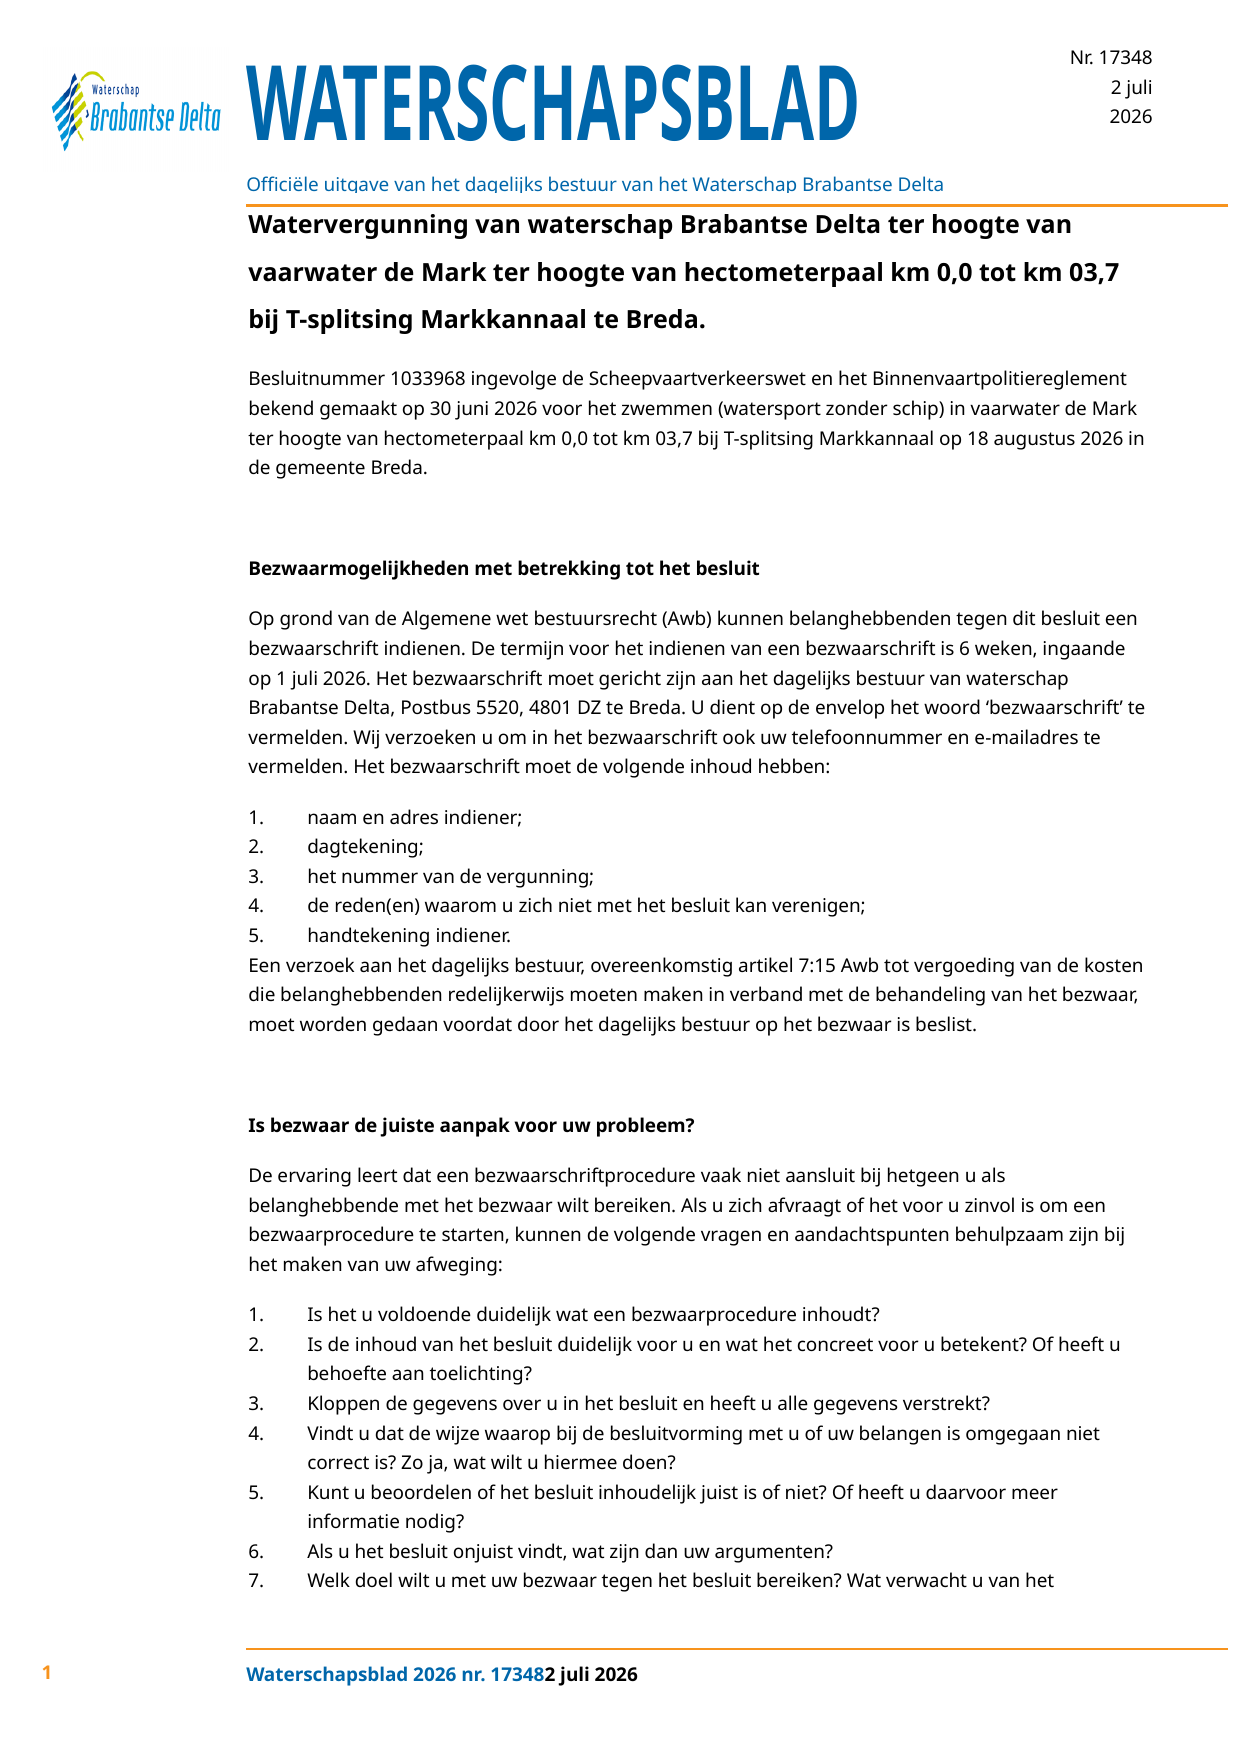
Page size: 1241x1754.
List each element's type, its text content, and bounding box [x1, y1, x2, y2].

list naam en adres indiener; [248, 804, 1152, 829]
text De ervaring leert dat een bezwaarschriftprocedure vaak niet aansluit bij hetgeen u als belanghebbende met het bezwaar wilt bereiken. Als u zich afvraagt of het voor u zinvol is om een bezwaarprocedure te starten, kunnen de volgende vragen en aandachtspunten behulpzaam zijn bij het maken van uw afweging: [248, 1162, 1152, 1277]
list Is het u voldoende duidelijk wat een bezwaarprocedure inhoudt? [248, 1301, 1152, 1327]
picture [41, 47, 231, 172]
list de reden(en) waarom u zich niet met het besluit kan verenigen; [248, 893, 1152, 918]
list Is de inhoud van het besluit duidelijk voor u en wat het concreet voor u betekent? Of heeft u behoefte aan toelichting? [248, 1331, 1152, 1386]
text Een verzoek aan het dagelijks bestuur, overeenkomstig artikel 7:15 Awb tot vergoeding van de kosten die belanghebbenden redelijkerwijs moeten maken in verband met de behandeling van het bezwaar, moet worden gedaan voordat door het dagelijks bestuur op het bezwaar is beslist. [248, 952, 1152, 1037]
list Kunt u beoordelen of het besluit inhoudelijk juist is of niet? Of heeft u daarvoor meer informatie nodig? [248, 1479, 1152, 1534]
list Vindt u dat de wijze waarop bij de besluitvorming met u of uw belangen is omgegaan niet correct is? Zo ja, wat wilt u hiermee doen? [248, 1420, 1152, 1475]
text Is bezwaar de juiste aanpak voor uw probleem? [248, 1112, 1152, 1137]
text Watervergunning van waterschap Brabantse Delta ter hoogte van vaarwater de Mark ter hoogte van hectometerpaal km 0,0 tot km 03,7 bij T-splitsing Markkannaal te Breda. [248, 207, 1152, 336]
text Bezwaarmogelijkheden met betrekking tot het besluit [248, 555, 1152, 581]
list Kloppen de gegevens over u in het besluit en heeft u alle gegevens verstrekt? [248, 1390, 1152, 1416]
text Op grond van de Algemene wet bestuursrecht (Awb) kunnen belanghebbenden tegen dit besluit een bezwaarschrift indienen. De termijn voor het indienen van een bezwaarschrift is 6 weken, ingaande op 1 juli 2026. Het bezwaarschrift moet gericht zijn aan het dagelijks bestuur van waterschap Brabantse Delta, Postbus 5520, 4801 DZ te Breda. U dient op de envelop het woord ‘bezwaarschrift’ te vermelden. Wij verzoeken u om in het bezwaarschrift ook uw telefoonnummer en e‑mailadres te vermelden. Het bezwaarschrift moet de volgende inhoud hebben: [248, 606, 1152, 779]
list Als u het besluit onjuist vindt, wat zijn dan uw argumenten? [248, 1538, 1152, 1564]
list handtekening indiener. [248, 922, 1152, 948]
text Besluitnummer 1033968 ingevolge de Scheepvaartverkeerswet en het Binnenvaartpolitiereglement bekend gemaakt op 30 juni 2026 voor het zwemmen (watersport zonder schip) in vaarwater de Mark ter hoogte van hectometerpaal km 0,0 tot km 03,7 bij T-splitsing Markkannaal op 18 augustus 2026 in de gemeente Breda. [248, 366, 1152, 480]
list het nummer van de vergunning; [248, 863, 1152, 889]
list dagtekening; [248, 833, 1152, 859]
list Welk doel wilt u met uw bezwaar tegen het besluit bereiken? Wat verwacht u van het [248, 1568, 1152, 1593]
